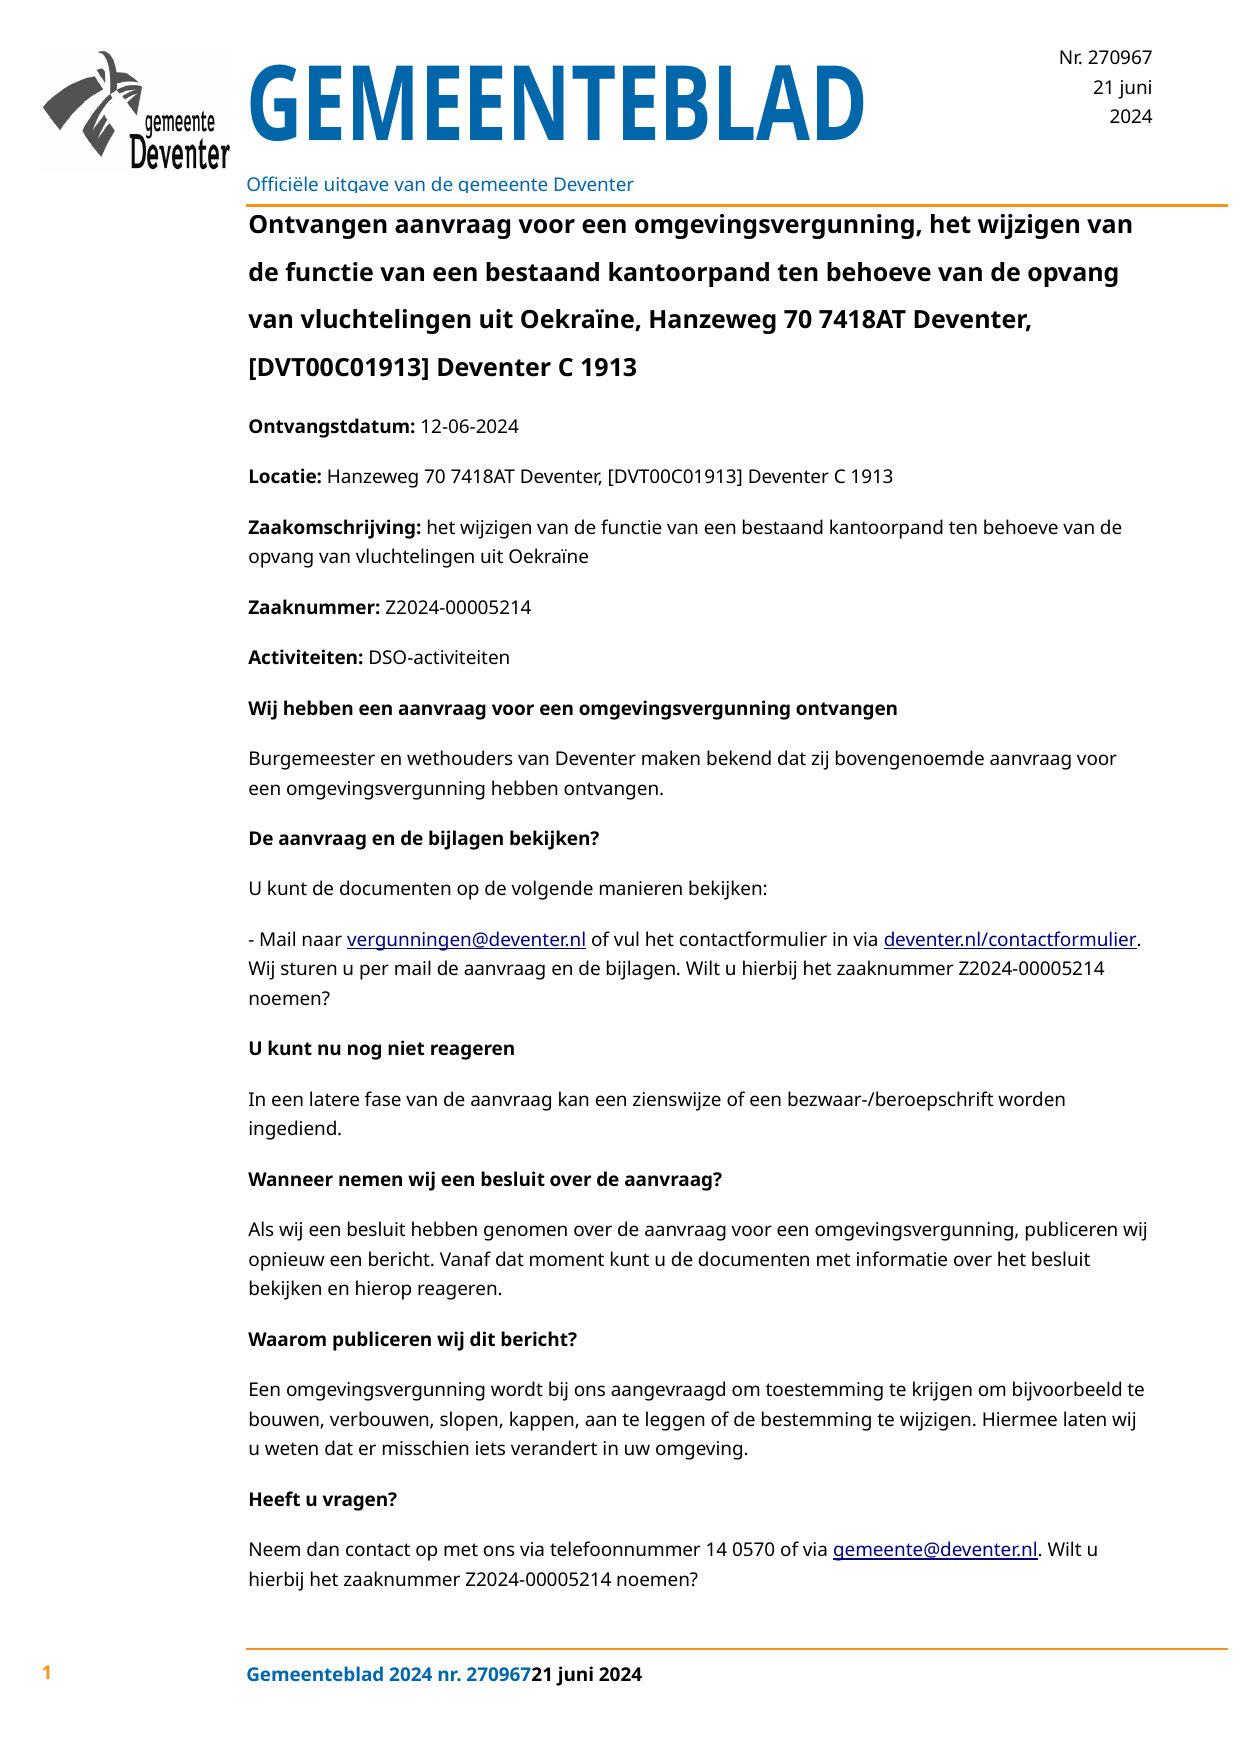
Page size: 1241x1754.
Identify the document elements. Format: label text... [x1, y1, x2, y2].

text Heeft u vragen? [248, 1486, 1152, 1512]
text In een latere fase van de aanvraag kan een zienswijze of een bezwaar-/beroepschrift worden ingediend. [248, 1086, 1152, 1141]
text Zaakomschrijving: het wijzigen van de functie van een bestaand kantoorpand ten behoeve van de opvang van vluchtelingen uit Oekraïne [248, 514, 1152, 569]
text Activiteiten: DSO-activiteiten [248, 644, 1152, 670]
text Locatie: Hanzeweg 70 7418AT Deventer, [DVT00C01913] Deventer C 1913 [248, 463, 1152, 489]
text Wanneer nemen wij een besluit over de aanvraag? [248, 1166, 1152, 1192]
text U kunt nu nog niet reageren [248, 1036, 1152, 1061]
text Waarom publiceren wij dit bericht? [248, 1326, 1152, 1352]
text Ontvangen aanvraag voor een omgevingsvergunning, het wijzigen van de functie van een bestaand kantoorpand ten behoeve van de opvang van vluchtelingen uit Oekraïne, Hanzeweg 70 7418AT Deventer, [DVT00C01913] Deventer C 1913 [248, 207, 1152, 384]
text De aanvraag en de bijlagen bekijken? [248, 825, 1152, 851]
text Neem dan contact op met ons via telefoonnummer 14 0570 of via gemeente@deventer.nl. Wilt u hierbij het zaaknummer Z2024-00005214 noemen? [248, 1536, 1152, 1592]
text Ontvangstdatum: 12-06-2024 [248, 413, 1152, 439]
text Zaaknummer: Z2024-00005214 [248, 594, 1152, 620]
text U kunt de documenten op de volgende manieren bekijken: [248, 876, 1152, 901]
text Een omgevingsvergunning wordt bij ons aangevraagd om toestemming te krijgen om bijvoorbeeld te bouwen, verbouwen, slopen, kappen, aan te leggen of de bestemming te wijzigen. Hiermee laten wij u weten dat er misschien iets verandert in uw omgeving. [248, 1376, 1152, 1461]
text Als wij een besluit hebben genomen over de aanvraag voor een omgevingsvergunning, publiceren wij opnieuw een bericht. Vanaf dat moment kunt u de documenten met informatie over het besluit bekijken en hierop reageren. [248, 1216, 1152, 1301]
text Burgemeester en wethouders van Deventer maken bekend dat zij bovengenoemde aanvraag voor een omgevingsvergunning hebben ontvangen. [248, 745, 1152, 801]
text Wij hebben een aanvraag voor een omgevingsvergunning ontvangen [248, 695, 1152, 721]
text - Mail naar vergunningen@deventer.nl of vul het contactformulier in via deventer.nl/contactformulier. Wij sturen u per mail de aanvraag en de bijlagen. Wilt u hierbij het zaaknummer Z2024-00005214 noemen? [248, 926, 1152, 1011]
picture [41, 47, 231, 172]
